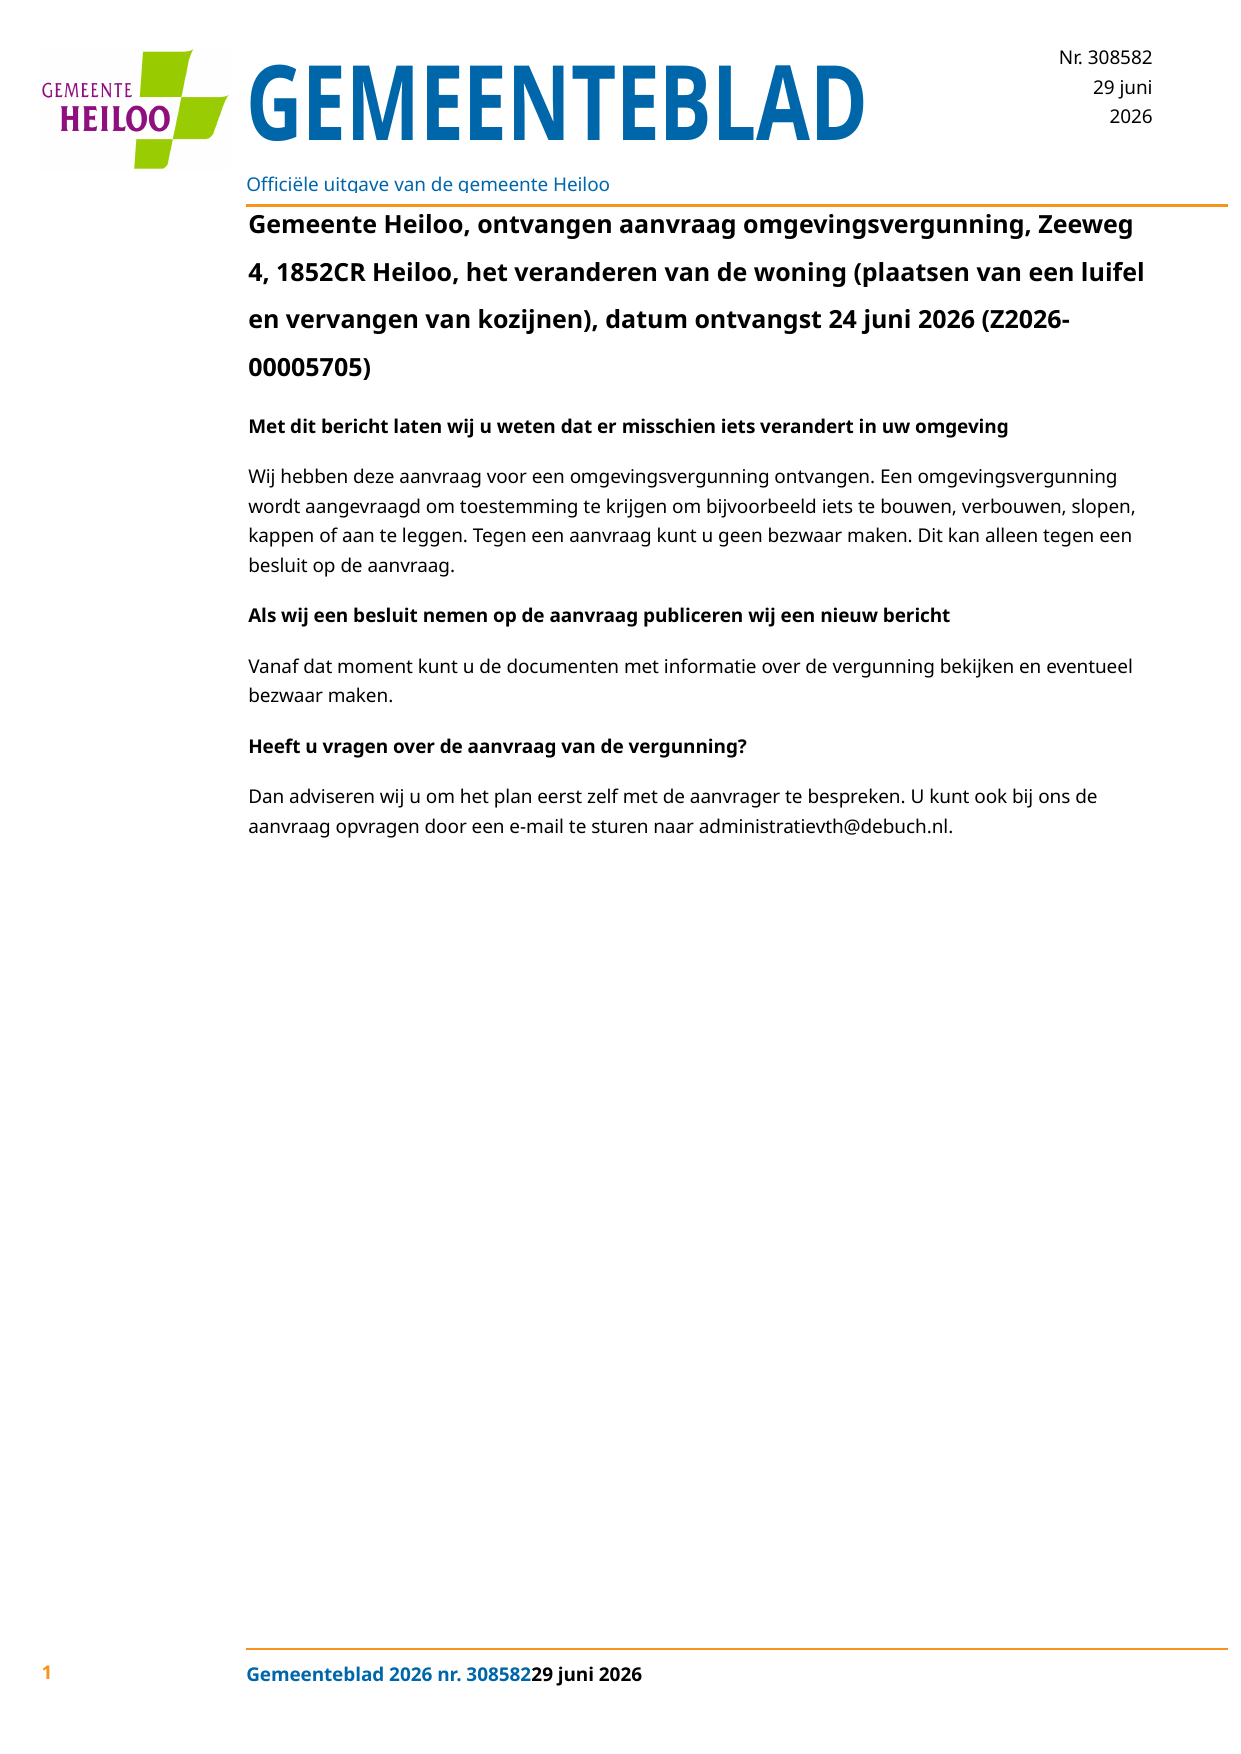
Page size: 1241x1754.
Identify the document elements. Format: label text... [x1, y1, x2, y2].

picture [41, 47, 231, 172]
text Als wij een besluit nemen op de aanvraag publiceren wij een nieuw bericht [248, 603, 1152, 628]
text Met dit bericht laten wij u weten dat er misschien iets verandert in uw omgeving [248, 413, 1152, 439]
text Heeft u vragen over de aanvraag van de vergunning? [248, 733, 1152, 759]
text Dan adviseren wij u om het plan eerst zelf met de aanvrager te bespreken. U kunt ook bij ons de aanvraag opvragen door een e-mail te sturen naar administratievth@debuch.nl. [248, 783, 1152, 839]
text Vanaf dat moment kunt u de documenten met informatie over de vergunning bekijken en eventueel bezwaar maken. [248, 653, 1152, 708]
text Wij hebben deze aanvraag voor een omgevingsvergunning ontvangen. Een omgevingsvergunning wordt aangevraagd om toestemming te krijgen om bijvoorbeeld iets te bouwen, verbouwen, slopen, kappen of aan te leggen. Tegen een aanvraag kunt u geen bezwaar maken. Dit kan alleen tegen een besluit op de aanvraag. [248, 463, 1152, 578]
text Gemeente Heiloo, ontvangen aanvraag omgevingsvergunning, Zeeweg 4, 1852CR Heiloo, het veranderen van de woning (plaatsen van een luifel en vervangen van kozijnen), datum ontvangst 24 juni 2026 (Z2026-00005705) [248, 207, 1152, 384]
